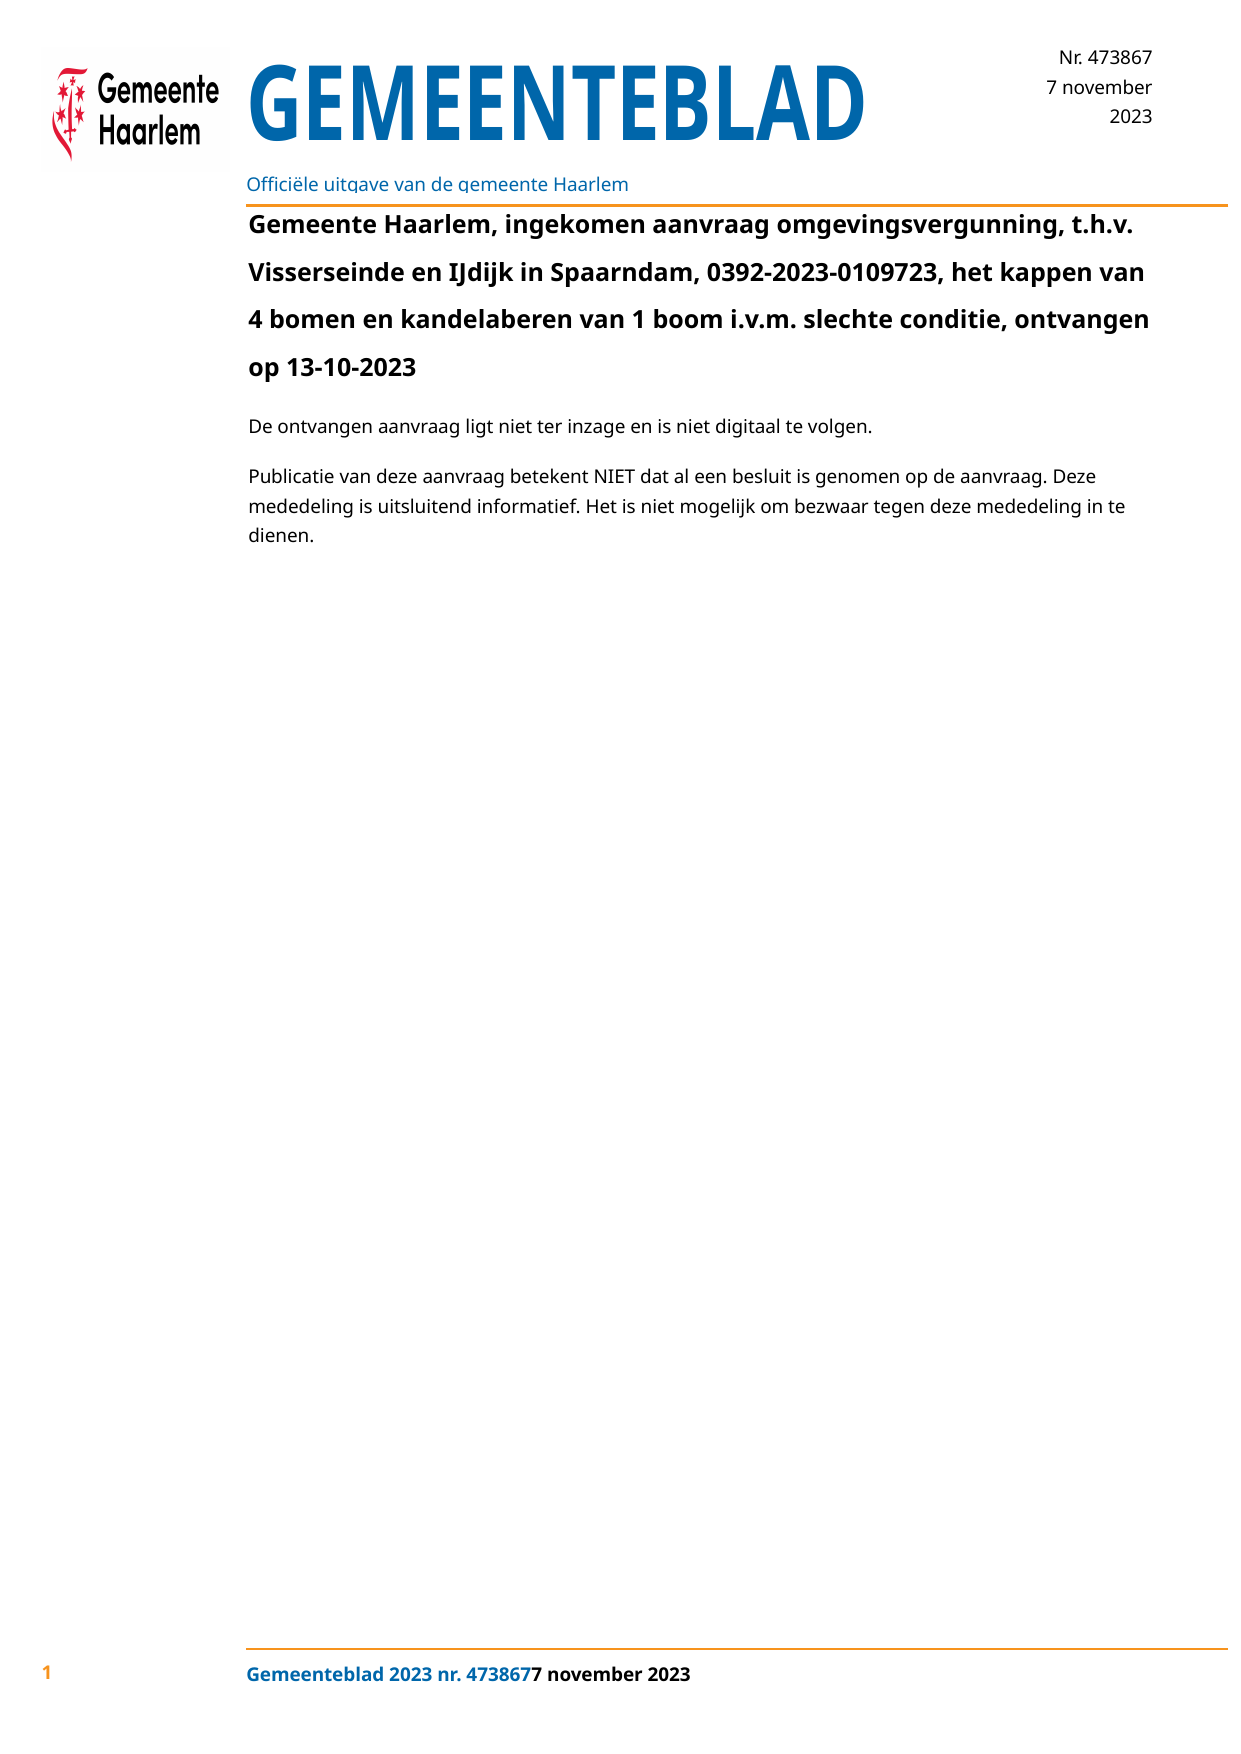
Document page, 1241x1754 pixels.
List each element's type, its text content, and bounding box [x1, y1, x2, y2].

text Publicatie van deze aanvraag betekent NIET dat al een besluit is genomen op de aanvraag. Deze mededeling is uitsluitend informatief. Het is niet mogelijk om bezwaar tegen deze mededeling in te dienen. [248, 463, 1152, 548]
text De ontvangen aanvraag ligt niet ter inzage en is niet digitaal te volgen. [248, 413, 1152, 439]
text Gemeente Haarlem, ingekomen aanvraag omgevingsvergunning, t.h.v. Visserseinde en IJdijk in Spaarndam, 0392-2023-0109723, het kappen van 4 bomen en kandelaberen van 1 boom i.v.m. slechte conditie, ontvangen op 13-10-2023 [248, 207, 1152, 384]
picture [41, 47, 231, 172]
